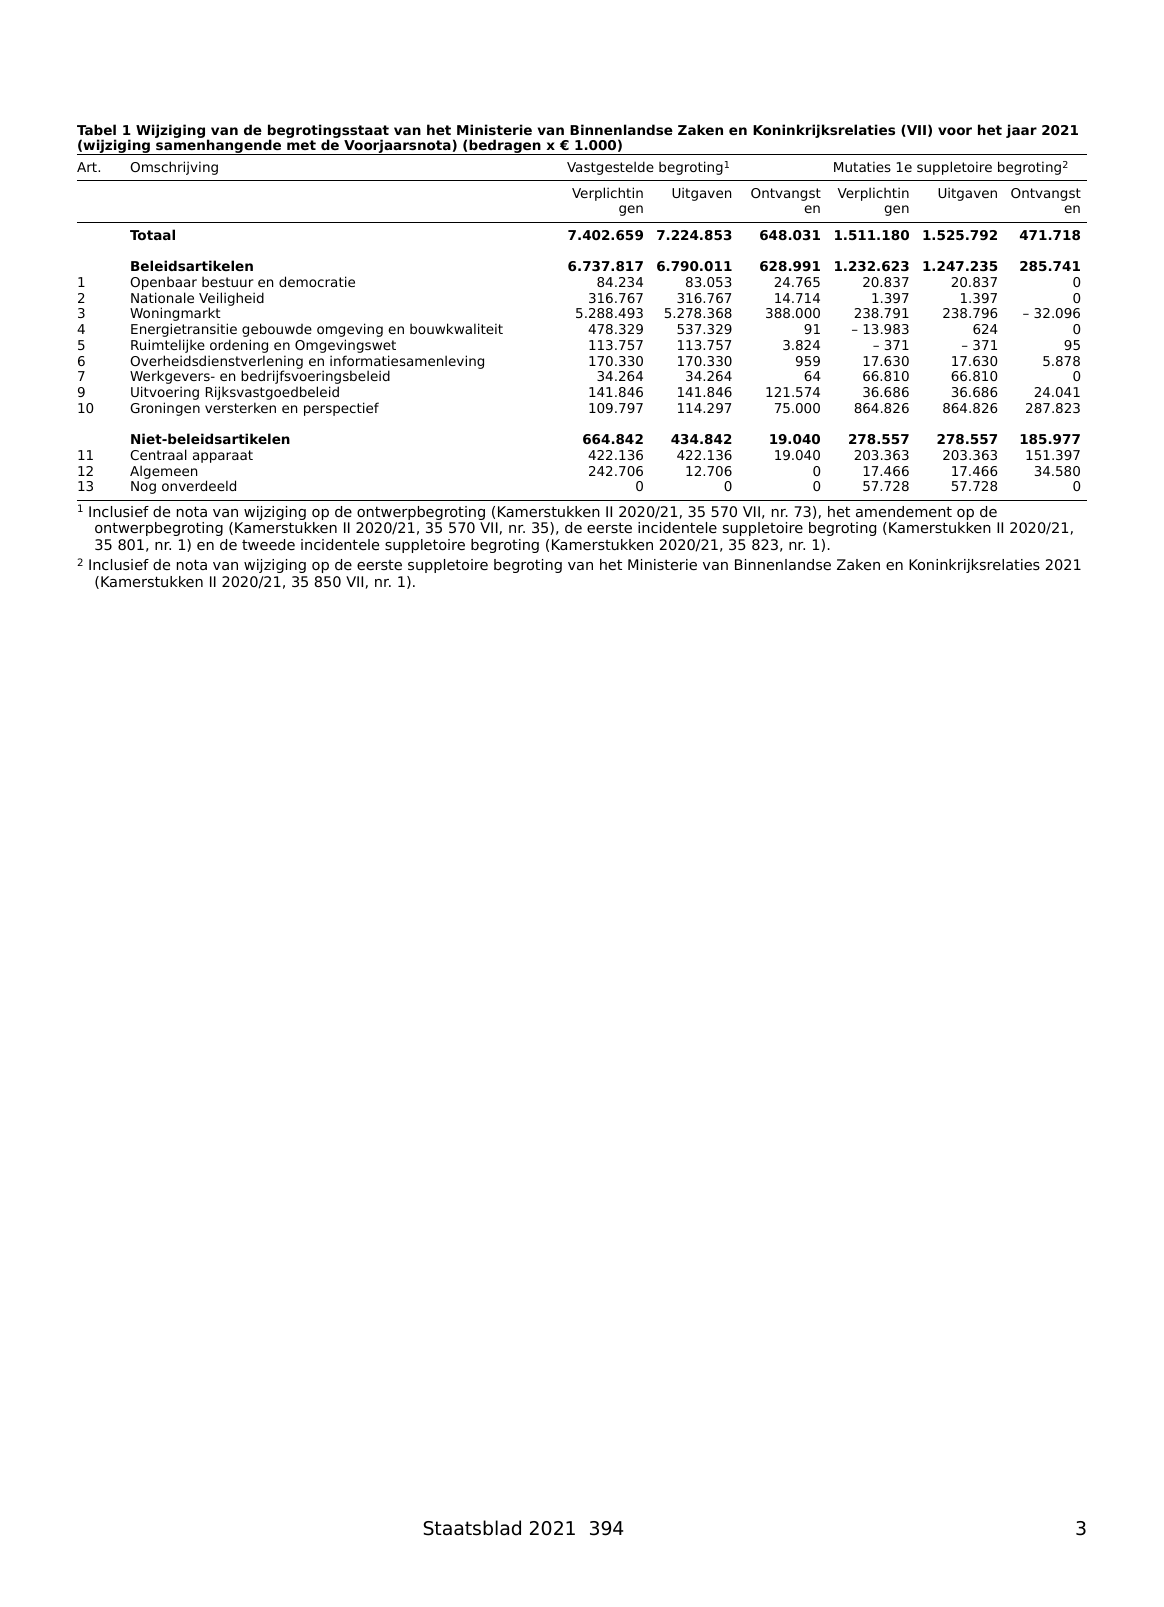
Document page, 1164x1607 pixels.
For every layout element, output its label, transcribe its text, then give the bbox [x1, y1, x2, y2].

table_cell 478.329 [561, 322, 649, 338]
table_cell [124, 243, 561, 259]
table_cell Verplichtingen [827, 181, 915, 222]
table_cell 10 [77, 401, 124, 416]
table_cell 1.397 [827, 290, 915, 306]
table_cell [915, 243, 1004, 259]
table_cell 170.330 [650, 353, 738, 369]
table_cell Beleidsartikelen [124, 259, 561, 275]
table_cell 0 [1004, 369, 1087, 385]
table_cell – 371 [915, 338, 1004, 353]
table_cell 185.977 [1004, 432, 1087, 448]
table_cell 1.232.623 [827, 259, 915, 275]
table_cell [77, 223, 124, 243]
table_cell – 32.096 [1004, 306, 1087, 322]
table_cell 64 [738, 369, 827, 385]
table_cell Nog onverdeeld [124, 479, 561, 499]
table_cell 7 [77, 369, 124, 385]
table_cell 1 [77, 275, 124, 290]
table_cell Verplichtingen [561, 181, 649, 222]
table_cell 0 [1004, 275, 1087, 290]
table_cell 864.826 [915, 401, 1004, 416]
table_cell [77, 181, 124, 222]
table_cell 648.031 [738, 223, 827, 243]
table_cell Centraal apparaat [124, 448, 561, 463]
table_cell 1.397 [915, 290, 1004, 306]
table_cell 141.846 [561, 385, 649, 401]
table_cell 3.824 [738, 338, 827, 353]
table_cell 36.686 [915, 385, 1004, 401]
table_cell 114.297 [650, 401, 738, 416]
table_cell – 13.983 [827, 322, 915, 338]
table_cell 24.041 [1004, 385, 1087, 401]
table_cell 11 [77, 448, 124, 463]
table_cell Energietransitie gebouwde omgeving en bouwkwaliteit [124, 322, 561, 338]
table_cell 34.264 [561, 369, 649, 385]
table_cell 91 [738, 322, 827, 338]
table_cell 278.557 [915, 432, 1004, 448]
table_cell [650, 243, 738, 259]
table_cell 109.797 [561, 401, 649, 416]
table_cell Overheidsdienstverlening en informatiesamenleving [124, 353, 561, 369]
table_cell 242.706 [561, 464, 649, 479]
table_cell [77, 259, 124, 275]
table_cell 0 [650, 479, 738, 499]
table_cell 2 [77, 290, 124, 306]
table_cell 17.466 [827, 464, 915, 479]
table_cell Uitgaven [650, 181, 738, 222]
table_cell [77, 243, 124, 259]
table_cell 17.466 [915, 464, 1004, 479]
table_cell 471.718 [1004, 223, 1087, 243]
table_cell [738, 416, 827, 432]
table_cell 36.686 [827, 385, 915, 401]
table_cell Uitgaven [915, 181, 1004, 222]
table_cell 422.136 [650, 448, 738, 463]
table_cell 113.757 [561, 338, 649, 353]
table_cell [1004, 416, 1087, 432]
table_cell 285.741 [1004, 259, 1087, 275]
table_cell 537.329 [650, 322, 738, 338]
table_cell 66.810 [827, 369, 915, 385]
table_cell 0 [1004, 322, 1087, 338]
table_cell [561, 243, 649, 259]
table_cell 17.630 [827, 353, 915, 369]
table_cell 1 Inclusief de nota van wijziging op de ontwerpbegroting (Kamerstukken II 2020/21, 35 570 VII, nr. 73), het amendement op de ontwerpbegroting (Kamerstukken II 2020/21, 35 570 VII, nr. 35), de eerste incidentele suppletoire begroting (Kamerstukken II 2020/21, 35 801, nr. 1) en de tweede incidentele suppletoire begroting (Kamerstukken 2020/21, 35 823, nr. 1). 2 Inclusief de nota van wijziging op de eerste suppletoire begroting van het Ministerie van Binnenlandse Zaken en Koninkrijksrelaties 2021 (Kamerstukken II 2020/21, 35 850 VII, nr. 1). [77, 501, 1087, 591]
table_cell 1.511.180 [827, 223, 915, 243]
table_cell 316.767 [561, 290, 649, 306]
table_cell 1.247.235 [915, 259, 1004, 275]
table_cell 113.757 [650, 338, 738, 353]
table_cell Algemeen [124, 464, 561, 479]
table_cell Mutaties 1e suppletoire begroting2 [827, 155, 1087, 180]
table_cell [915, 416, 1004, 432]
table_cell 238.791 [827, 306, 915, 322]
table_cell 203.363 [827, 448, 915, 463]
table_cell 20.837 [915, 275, 1004, 290]
table_cell 0 [561, 479, 649, 499]
table_cell 66.810 [915, 369, 1004, 385]
table_cell 959 [738, 353, 827, 369]
table_cell 83.053 [650, 275, 738, 290]
table_cell 34.264 [650, 369, 738, 385]
table_cell 17.630 [915, 353, 1004, 369]
table_cell [124, 181, 561, 222]
table_cell 84.234 [561, 275, 649, 290]
table_cell 4 [77, 322, 124, 338]
table_cell 238.796 [915, 306, 1004, 322]
table_cell 316.767 [650, 290, 738, 306]
table_cell [561, 416, 649, 432]
table_cell Uitvoering Rijksvastgoedbeleid [124, 385, 561, 401]
table_cell 57.728 [915, 479, 1004, 499]
table_cell [738, 243, 827, 259]
table_cell 628.991 [738, 259, 827, 275]
table_cell – 371 [827, 338, 915, 353]
table_cell 864.826 [827, 401, 915, 416]
table_cell 121.574 [738, 385, 827, 401]
table_header Tabel 1 Wijziging van de begrotingsstaat van het Ministerie van Binnenlandse Zaken en Koninkrijksrelaties (VII) voor het jaar 2021 (wijziging samenhangende met de Voorjaarsnota) (bedragen x € 1.000) [77, 122, 1087, 154]
table_cell 7.402.659 [561, 223, 649, 243]
table_cell 57.728 [827, 479, 915, 499]
table_cell 3 [77, 306, 124, 322]
table_cell 151.397 [1004, 448, 1087, 463]
table_cell 13 [77, 479, 124, 499]
table_cell Art. [77, 155, 124, 180]
table_cell Groningen versterken en perspectief [124, 401, 561, 416]
table_cell Woningmarkt [124, 306, 561, 322]
table_cell 75.000 [738, 401, 827, 416]
table_cell Openbaar bestuur en democratie [124, 275, 561, 290]
table_cell 278.557 [827, 432, 915, 448]
table_cell [77, 416, 124, 432]
table_cell 14.714 [738, 290, 827, 306]
table_cell 0 [738, 464, 827, 479]
table_cell 34.580 [1004, 464, 1087, 479]
table_cell Ontvangsten [1004, 181, 1087, 222]
table_cell 95 [1004, 338, 1087, 353]
table_cell 0 [1004, 290, 1087, 306]
table_cell Ruimtelijke ordening en Omgevingswet [124, 338, 561, 353]
table_cell 19.040 [738, 448, 827, 463]
table_cell Vastgestelde begroting1 [561, 155, 827, 180]
table_cell [827, 416, 915, 432]
table_cell 0 [1004, 479, 1087, 499]
table_cell Werkgevers- en bedrijfsvoeringsbeleid [124, 369, 561, 385]
table_cell 5.878 [1004, 353, 1087, 369]
table_cell 170.330 [561, 353, 649, 369]
table_cell 12.706 [650, 464, 738, 479]
table_cell 20.837 [827, 275, 915, 290]
table_cell 141.846 [650, 385, 738, 401]
table_cell 422.136 [561, 448, 649, 463]
table_cell 6.790.011 [650, 259, 738, 275]
table_cell Totaal [124, 223, 561, 243]
table_cell 6.737.817 [561, 259, 649, 275]
table_cell 5 [77, 338, 124, 353]
table_cell 5.288.493 [561, 306, 649, 322]
table_cell [77, 432, 124, 448]
table_cell 0 [738, 479, 827, 499]
table_cell Ontvangsten [738, 181, 827, 222]
table_cell [124, 416, 561, 432]
table_cell [827, 243, 915, 259]
table_cell 12 [77, 464, 124, 479]
table_cell 388.000 [738, 306, 827, 322]
table_cell 287.823 [1004, 401, 1087, 416]
table_cell 24.765 [738, 275, 827, 290]
table_cell Niet-beleidsartikelen [124, 432, 561, 448]
table_cell 9 [77, 385, 124, 401]
table_cell 5.278.368 [650, 306, 738, 322]
table_cell Nationale Veiligheid [124, 290, 561, 306]
table_cell 1.525.792 [915, 223, 1004, 243]
table_cell [1004, 243, 1087, 259]
table_cell 19.040 [738, 432, 827, 448]
table_cell 664.842 [561, 432, 649, 448]
table_cell 6 [77, 353, 124, 369]
table_cell Omschrijving [124, 155, 561, 180]
table_cell 624 [915, 322, 1004, 338]
table_cell 7.224.853 [650, 223, 738, 243]
table_cell [650, 416, 738, 432]
table_cell 203.363 [915, 448, 1004, 463]
table_cell 434.842 [650, 432, 738, 448]
